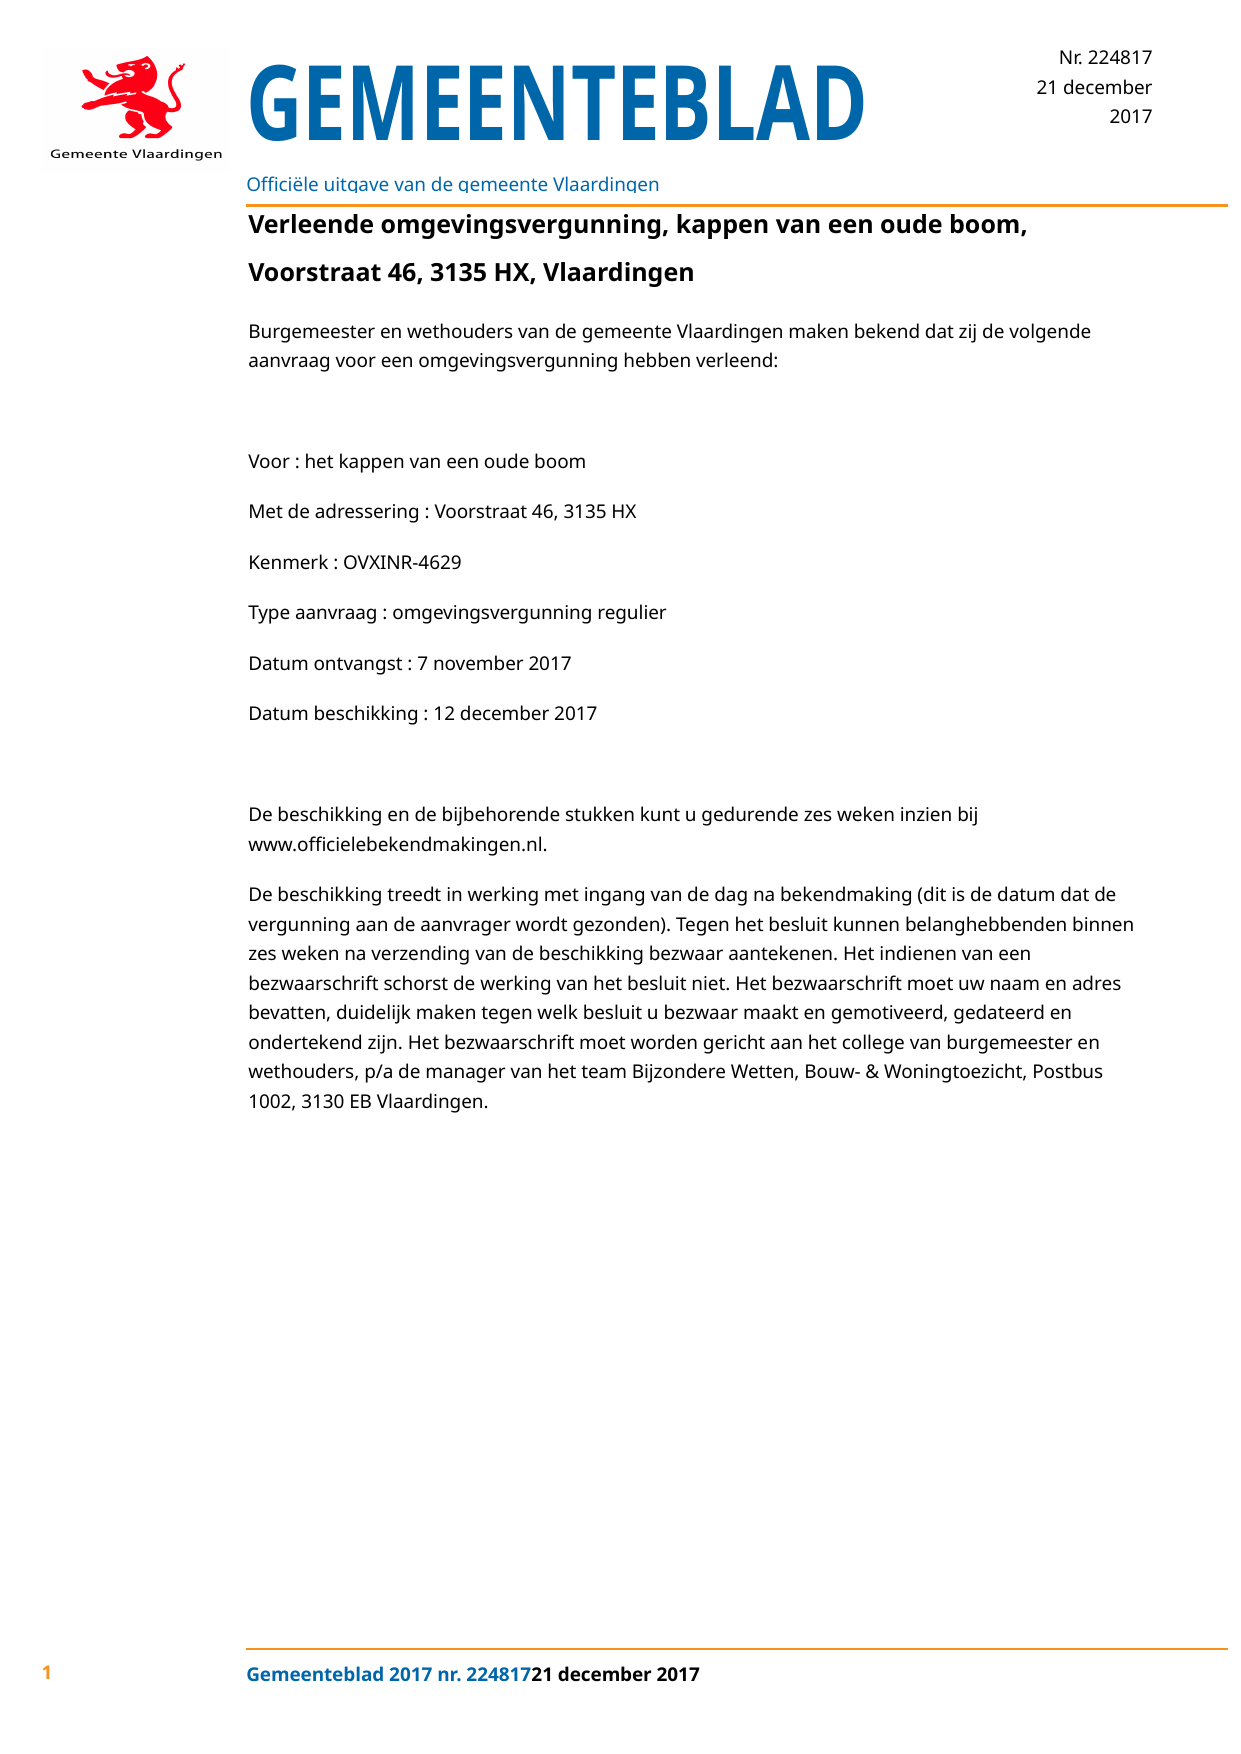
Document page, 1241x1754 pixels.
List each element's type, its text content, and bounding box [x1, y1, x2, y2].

text Burgemeester en wethouders van de gemeente Vlaardingen maken bekend dat zij de volgende aanvraag voor een omgevingsvergunning hebben verleend: [248, 318, 1152, 373]
picture [41, 47, 231, 172]
text Verleende omgevingsvergunning, kappen van een oude boom, Voorstraat 46, 3135 HX, Vlaardingen [248, 207, 1152, 288]
text De beschikking treedt in werking met ingang van de dag na bekendmaking (dit is de datum dat de vergunning aan de aanvrager wordt gezonden). Tegen het besluit kunnen belanghebbenden binnen zes weken na verzending van de beschikking bezwaar aantekenen. Het indienen van een bezwaarschrift schorst de werking van het besluit niet. Het bezwaarschrift moet uw naam en adres bevatten, duidelijk maken tegen welk besluit u bezwaar maakt en gemotiveerd, gedateerd en ondertekend zijn. Het bezwaarschrift moet worden gericht aan het college van burgemeester en wethouders, p/a de manager van het team Bijzondere Wetten, Bouw- & Woningtoezicht, Postbus 1002, 3130 EB Vlaardingen. [248, 881, 1152, 1114]
text Datum beschikking : 12 december 2017 [248, 700, 1152, 726]
text Voor : het kappen van een oude boom [248, 448, 1152, 474]
text Datum ontvangst : 7 november 2017 [248, 650, 1152, 676]
text De beschikking en de bijbehorende stukken kunt u gedurende zes weken inzien bij www.officielebekendmakingen.nl. [248, 801, 1152, 857]
text Kenmerk : OVXINR-4629 [248, 549, 1152, 575]
text Met de adressering : Voorstraat 46, 3135 HX [248, 499, 1152, 524]
text Type aanvraag : omgevingsvergunning regulier [248, 599, 1152, 625]
